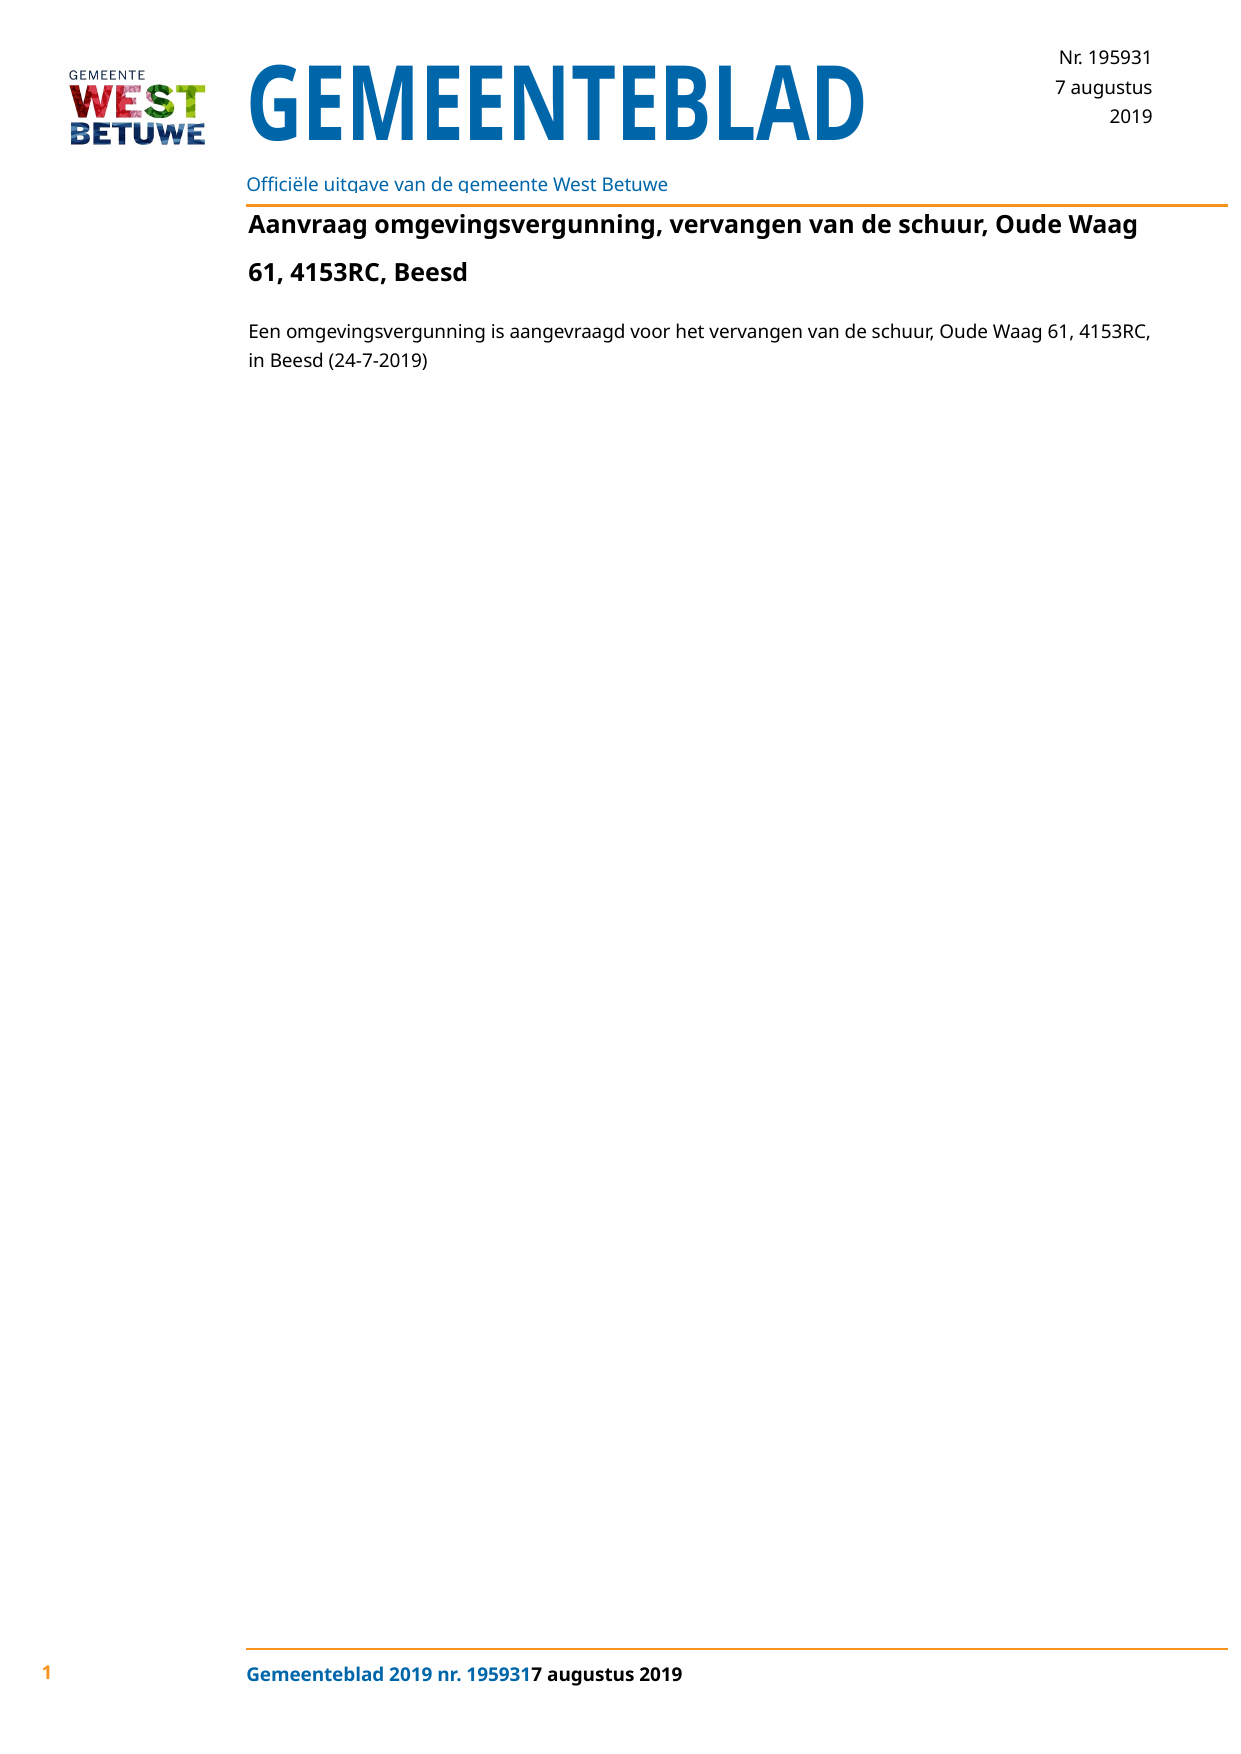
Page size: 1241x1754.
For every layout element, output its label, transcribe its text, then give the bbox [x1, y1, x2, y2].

text Aanvraag omgevingsvergunning, vervangen van de schuur, Oude Waag 61, 4153RC, Beesd [248, 207, 1152, 288]
text Een omgevingsvergunning is aangevraagd voor het vervangen van de schuur, Oude Waag 61, 4153RC, in Beesd (24-7-2019) [248, 318, 1152, 373]
picture [41, 47, 231, 172]
